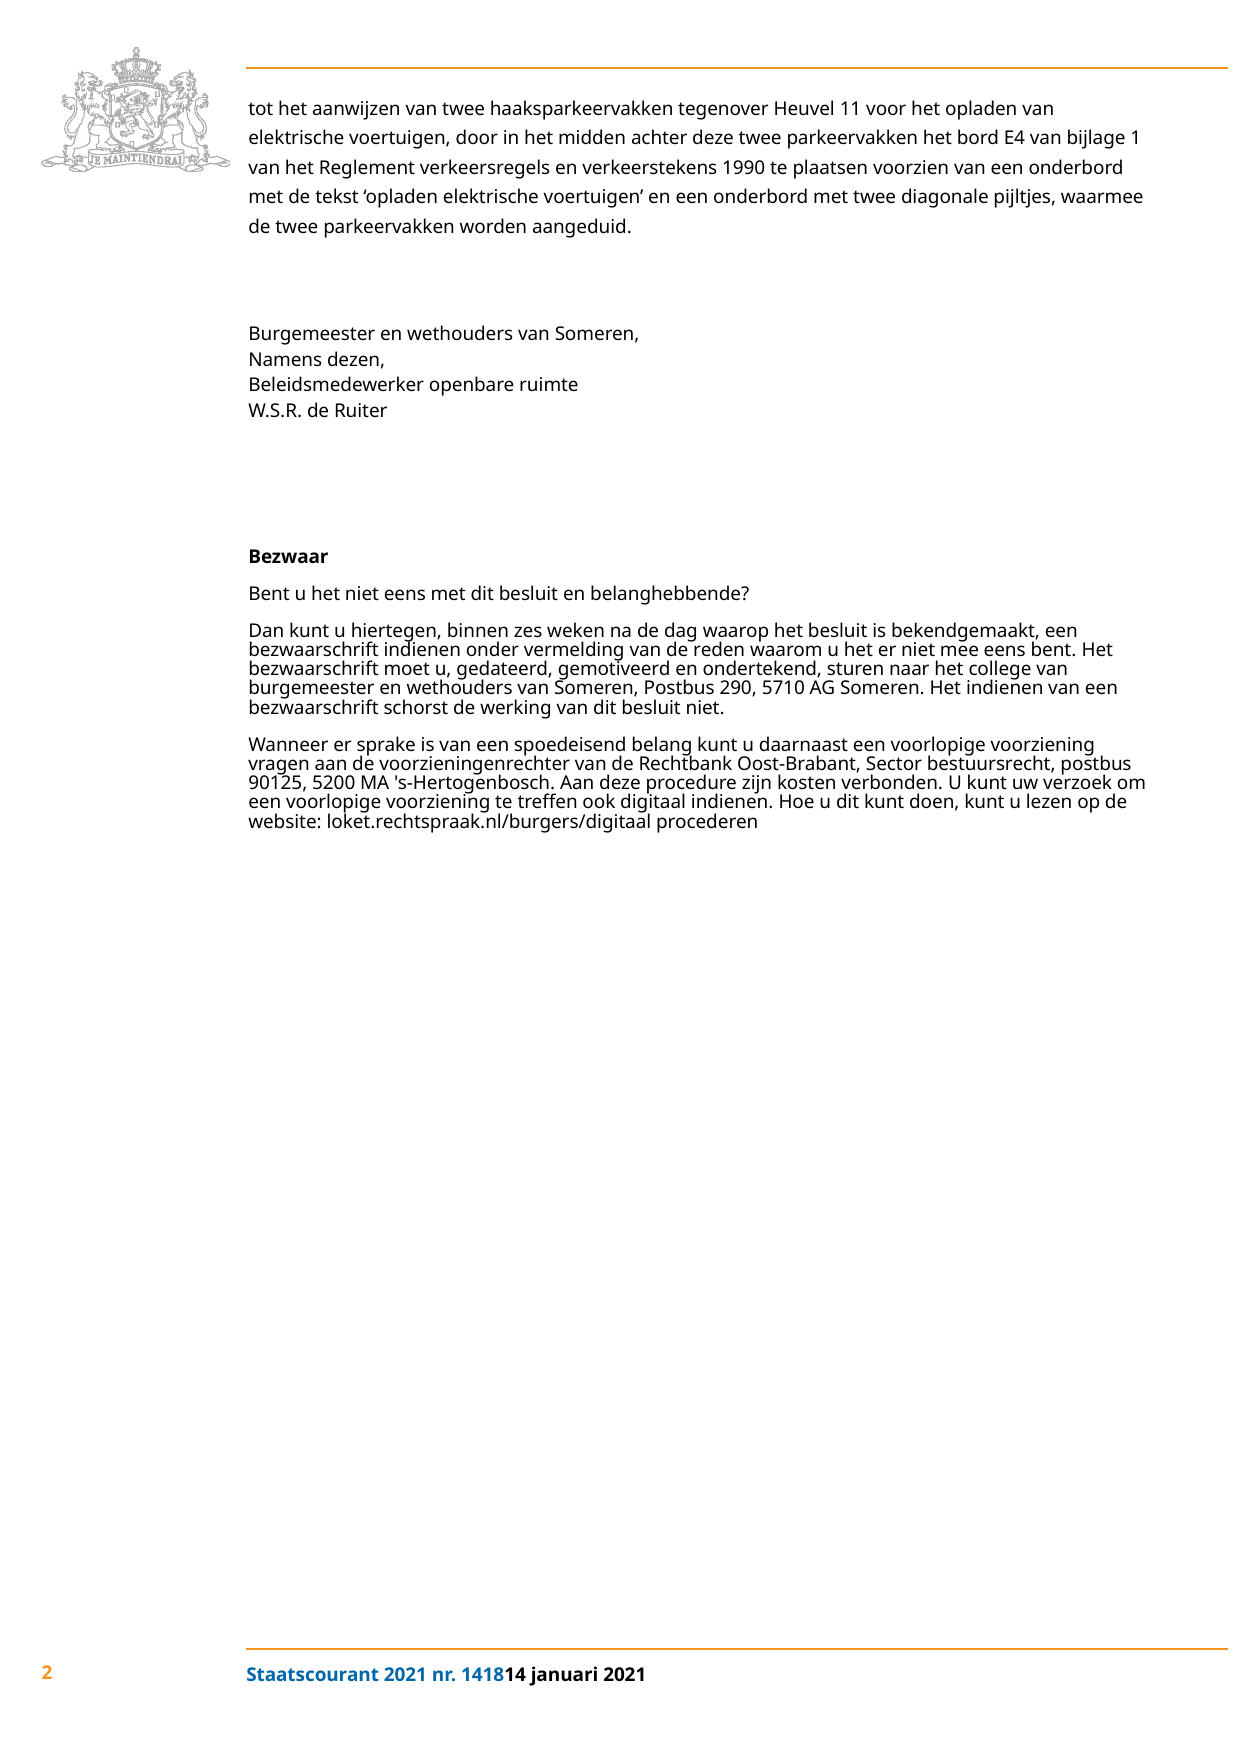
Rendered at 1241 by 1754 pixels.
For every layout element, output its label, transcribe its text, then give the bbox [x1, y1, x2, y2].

picture [41, 47, 231, 172]
text Dan kunt u hiertegen, binnen zes weken na de dag waarop het besluit is bekendgemaakt, een bezwaarschrift indienen onder vermelding van de reden waarom u het er niet mee eens bent. Het bezwaarschrift moet u, gedateerd, gemotiveerd en ondertekend, sturen naar het college van burgemeester en wethouders van Someren, Postbus 290, 5710 AG Someren. Het indienen van een bezwaarschrift schorst de werking van dit besluit niet. [248, 622, 1152, 718]
text Bezwaar [248, 548, 1152, 567]
text Burgemeester en wethouders van Someren, [248, 320, 1152, 346]
text Bent u het niet eens met dit besluit en belanghebbende? [248, 584, 1152, 604]
text W.S.R. de Ruiter [248, 397, 1152, 423]
text tot het aanwijzen van twee haaksparkeervakken tegenover Heuvel 11 voor het opladen van elektrische voertuigen, door in het midden achter deze twee parkeervakken het bord E4 van bijlage 1 van het Reglement verkeersregels en verkeerstekens 1990 te plaatsen voorzien van een onderbord met de tekst ‘opladen elektrische voertuigen’ en een onderbord met twee diagonale pijltjes, waarmee de twee parkeervakken worden aangeduid. [248, 95, 1152, 239]
text Namens dezen, [248, 346, 1152, 372]
text Wanneer er sprake is van een spoedeisend belang kunt u daarnaast een voorlopige voorziening vragen aan de voorzieningenrechter van de Rechtbank Oost-Brabant, Sector bestuursrecht, postbus 90125, 5200 MA 's-Hertogenbosch. Aan deze procedure zijn kosten verbonden. U kunt uw verzoek om een voorlopige voorziening te treffen ook digitaal indienen. Hoe u dit kunt doen, kunt u lezen op de website: loket.rechtspraak.nl/burgers/digitaal procederen [248, 736, 1152, 832]
text Beleidsmedewerker openbare ruimte [248, 372, 1152, 397]
